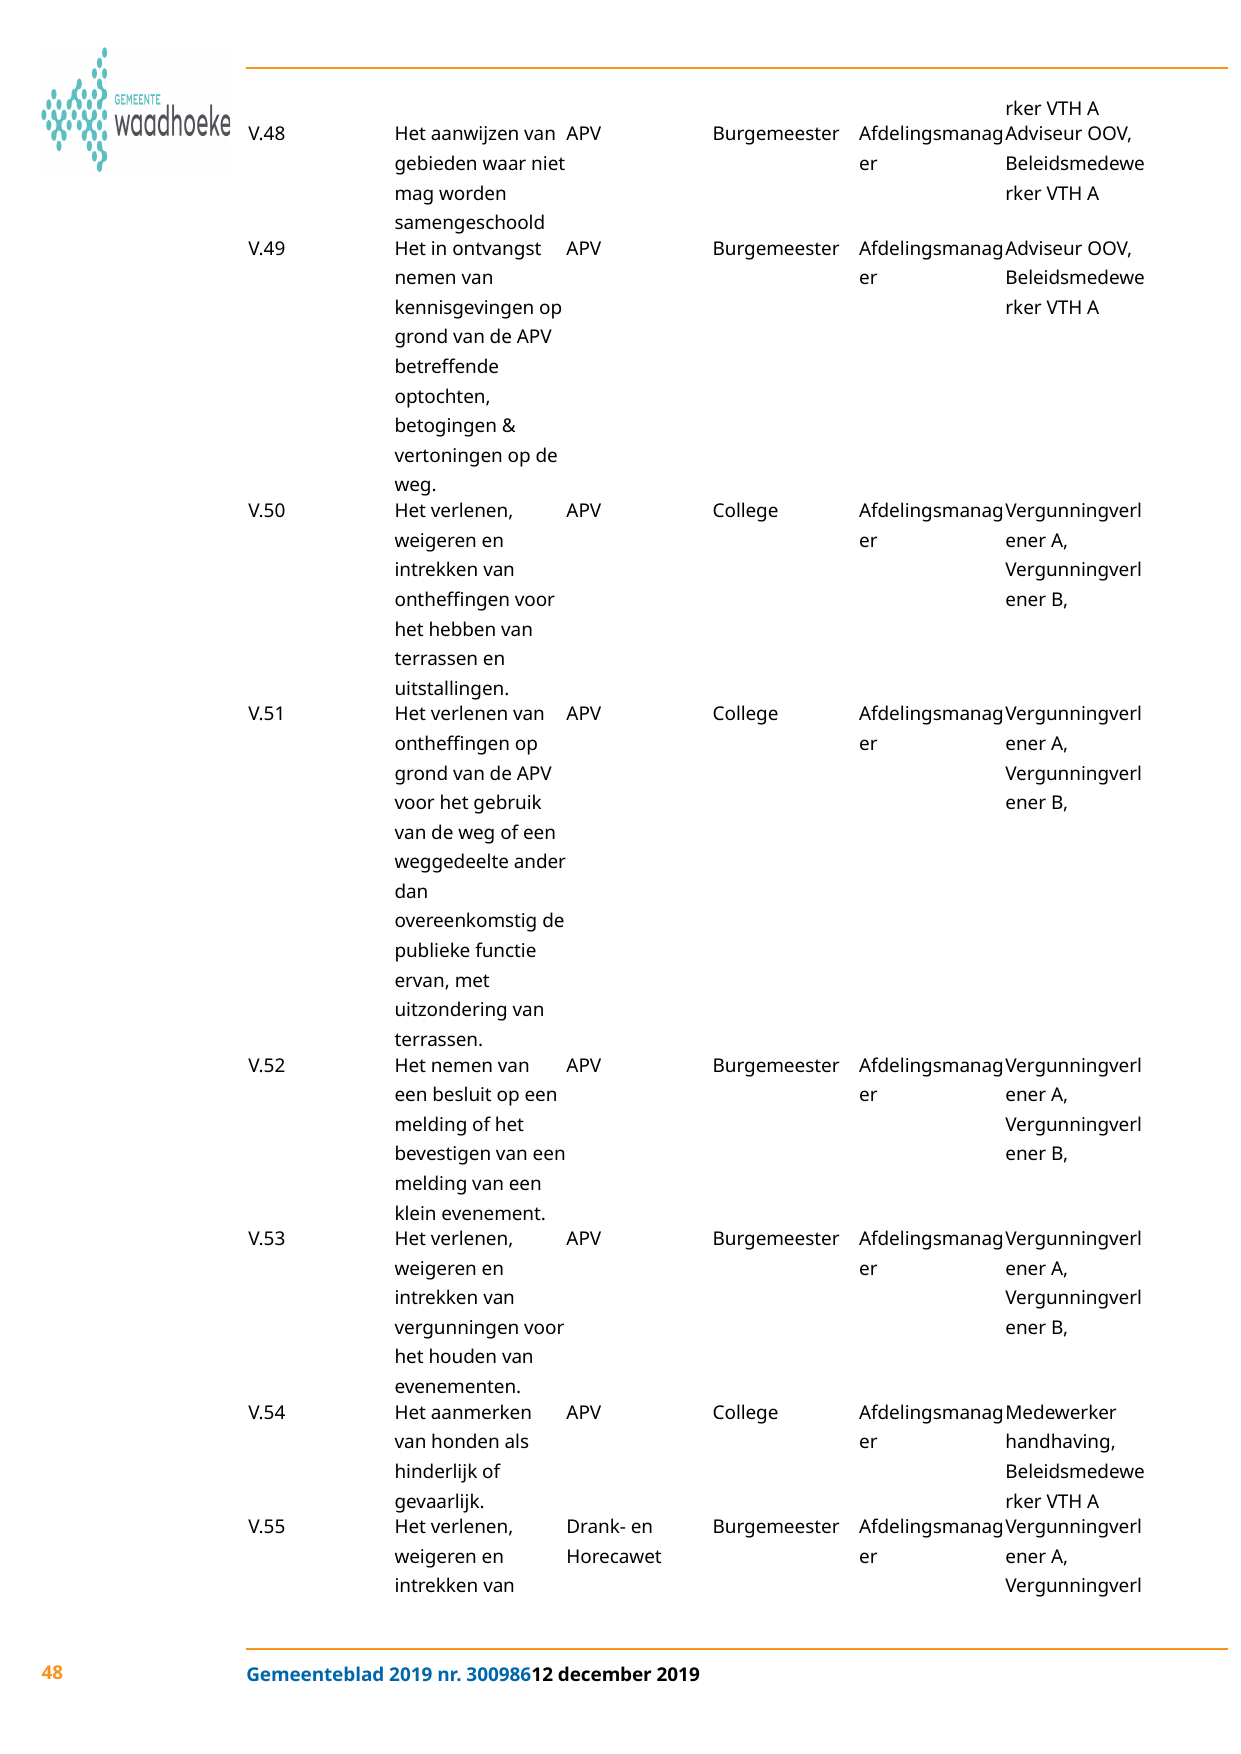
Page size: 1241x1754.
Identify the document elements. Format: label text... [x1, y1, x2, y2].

table_cell Drank- en Horecawet [566, 1514, 712, 1598]
table_cell Afdelingsmanager [859, 1052, 1005, 1225]
table_cell V.49 [248, 235, 394, 497]
table_cell V.55 [248, 1514, 394, 1598]
table_cell APV [566, 1225, 712, 1399]
table_cell Afdelingsmanager [859, 121, 1005, 235]
table_cell Medewerker handhaving, Beleidsmedewerker VTH A [1005, 1399, 1152, 1513]
table_cell V.51 [248, 701, 394, 1052]
table_cell Afdelingsmanager [859, 498, 1005, 701]
table_cell Vergunningverlener A, Vergunningverlener B, [1005, 701, 1152, 1052]
table_cell Het verlenen, weigeren en intrekken van [394, 1514, 566, 1598]
table_cell Burgemeester [713, 1225, 859, 1399]
table_cell V.48 [248, 121, 394, 235]
table_cell Afdelingsmanager [859, 701, 1005, 1052]
table_cell V.50 [248, 498, 394, 701]
table_cell Burgemeester [713, 1514, 859, 1598]
table_cell Afdelingsmanager [859, 1399, 1005, 1513]
table_cell [394, 95, 566, 121]
table_cell College [713, 1399, 859, 1513]
table_cell Vergunningverlener A, Vergunningverlener B, [1005, 1052, 1152, 1225]
table_cell Het verlenen, weigeren en intrekken van ontheffingen voor het hebben van terrassen en uitstallingen. [394, 498, 566, 701]
table_cell Adviseur OOV, Beleidsmedewerker VTH A [1005, 235, 1152, 497]
picture [41, 47, 231, 172]
table_cell Vergunningverlener A, Vergunningverl [1005, 1514, 1152, 1598]
table_cell rker VTH A [1005, 95, 1152, 121]
table_cell Het aanwijzen van gebieden waar niet mag worden samengeschoold [394, 121, 566, 235]
table_cell Afdelingsmanager [859, 235, 1005, 497]
table_cell Het nemen van een besluit op een melding of het bevestigen van een melding van een klein evenement. [394, 1052, 566, 1225]
table_cell APV [566, 121, 712, 235]
table_cell V.53 [248, 1225, 394, 1399]
table_cell APV [566, 498, 712, 701]
table_cell Het aanmerken van honden als hinderlijk of gevaarlijk. [394, 1399, 566, 1513]
table_cell Burgemeester [713, 1052, 859, 1225]
table_cell Vergunningverlener A, Vergunningverlener B, [1005, 498, 1152, 701]
table_cell [248, 95, 394, 121]
table_cell Afdelingsmanager [859, 1225, 1005, 1399]
table_cell V.54 [248, 1399, 394, 1513]
table_cell College [713, 701, 859, 1052]
table_cell Afdelingsmanager [859, 1514, 1005, 1598]
table_cell [713, 95, 859, 121]
table_cell Het in ontvangst nemen van kennisgevingen op grond van de APV betreffende optochten, betogingen & vertoningen op de weg. [394, 235, 566, 497]
table_cell Het verlenen van ontheffingen op grond van de APV voor het gebruik van de weg of een weggedeelte ander dan overeenkomstig de publieke functie ervan, met uitzondering van terrassen. [394, 701, 566, 1052]
table_cell Burgemeester [713, 235, 859, 497]
table_cell [859, 95, 1005, 121]
table_cell College [713, 498, 859, 701]
table_cell APV [566, 701, 712, 1052]
table_cell APV [566, 1399, 712, 1513]
table_cell Vergunningverlener A, Vergunningverlener B, [1005, 1225, 1152, 1399]
table_cell [566, 95, 712, 121]
table_cell APV [566, 235, 712, 497]
table_cell Het verlenen, weigeren en intrekken van vergunningen voor het houden van evenementen. [394, 1225, 566, 1399]
table_cell V.52 [248, 1052, 394, 1225]
table_cell APV [566, 1052, 712, 1225]
table_cell Burgemeester [713, 121, 859, 235]
table_cell Adviseur OOV, Beleidsmedewerker VTH A [1005, 121, 1152, 235]
